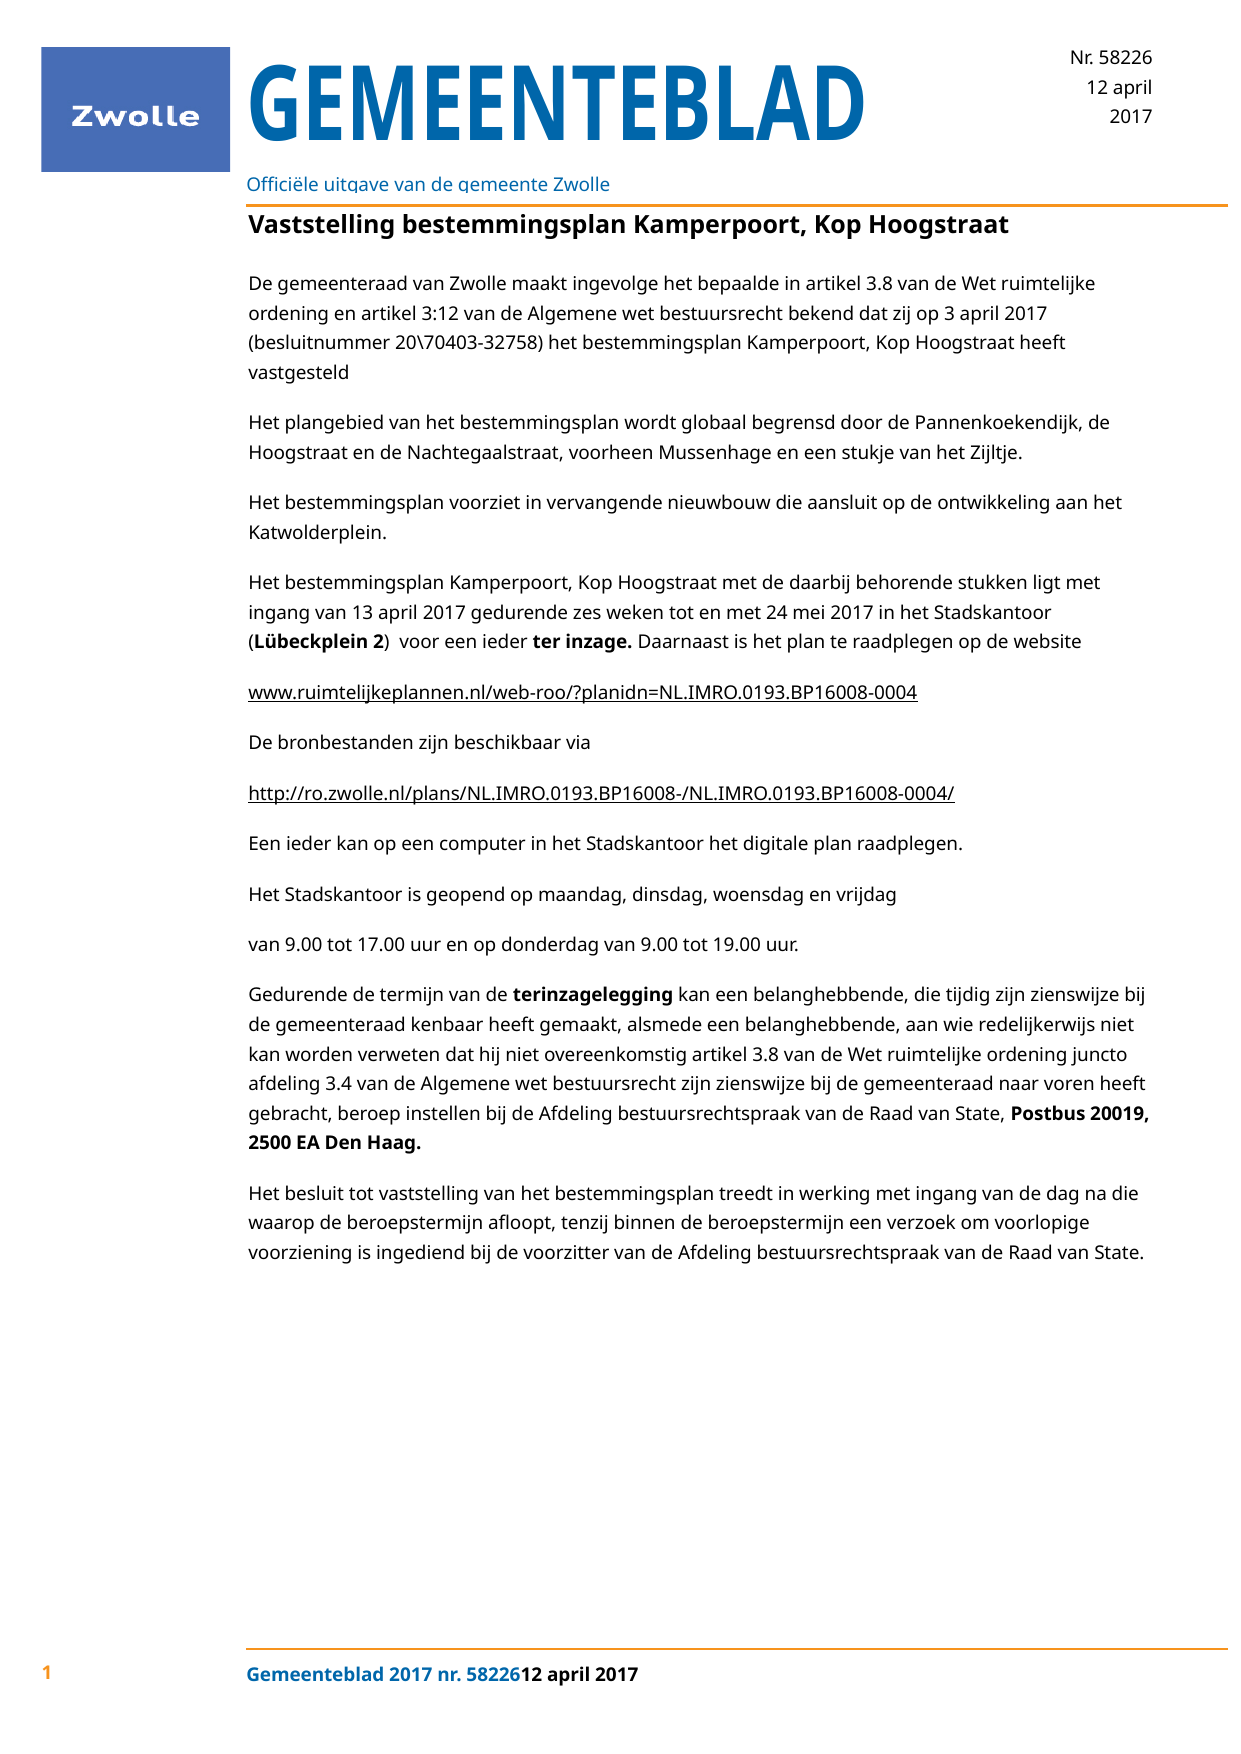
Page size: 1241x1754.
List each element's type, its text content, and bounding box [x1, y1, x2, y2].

text De gemeenteraad van Zwolle maakt ingevolge het bepaalde in artikel 3.8 van de Wet ruimtelijke ordening en artikel 3:12 van de Algemene wet bestuursrecht bekend dat zij op 3 april 2017 (besluitnummer 20\70403-32758) het bestemmingsplan Kamperpoort, Kop Hoogstraat heeft vastgesteld [248, 270, 1152, 385]
text Een ieder kan op een computer in het Stadskantoor het digitale plan raadplegen. [248, 830, 1152, 856]
text Het besluit tot vaststelling van het bestemmingsplan treedt in werking met ingang van de dag na die waarop de beroepstermijn afloopt, tenzij binnen de beroepstermijn een verzoek om voorlopige voorziening is ingediend bij de voorzitter van de Afdeling bestuursrechtspraak van de Raad van State. [248, 1180, 1152, 1265]
text Het plangebied van het bestemmingsplan wordt globaal begrensd door de Pannenkoekendijk, de Hoogstraat en de Nachtegaalstraat, voorheen Mussenhage en een stukje van het Zijltje. [248, 409, 1152, 465]
text http://ro.zwolle.nl/plans/NL.IMRO.0193.BP16008-/NL.IMRO.0193.BP16008-0004/ [248, 780, 1152, 806]
text Het bestemmingsplan Kamperpoort, Kop Hoogstraat met de daarbij behorende stukken ligt met ingang van 13 april 2017 gedurende zes weken tot en met 24 mei 2017 in het Stadskantoor (Lübeckplein 2) voor een ieder ter inzage. Daarnaast is het plan te raadplegen op de website [248, 569, 1152, 654]
text van 9.00 tot 17.00 uur en op donderdag van 9.00 tot 19.00 uur. [248, 931, 1152, 957]
text Gedurende de termijn van de terinzagelegging kan een belanghebbende, die tijdig zijn zienswijze bij de gemeenteraad kenbaar heeft gemaakt, alsmede een belanghebbende, aan wie redelijkerwijs niet kan worden verweten dat hij niet overeenkomstig artikel 3.8 van de Wet ruimtelijke ordening juncto afdeling 3.4 van de Algemene wet bestuursrecht zijn zienswijze bij de gemeenteraad naar voren heeft gebracht, beroep instellen bij de Afdeling bestuursrechtspraak van de Raad van State, Postbus 20019, 2500 EA Den Haag. [248, 982, 1152, 1155]
text Vaststelling bestemmingsplan Kamperpoort, Kop Hoogstraat [248, 207, 1152, 241]
text Het bestemmingsplan voorziet in vervangende nieuwbouw die aansluit op de ontwikkeling aan het Katwolderplein. [248, 489, 1152, 545]
picture [41, 47, 231, 172]
text De bronbestanden zijn beschikbaar via [248, 729, 1152, 755]
text www.ruimtelijkeplannen.nl/web-roo/?planidn=NL.IMRO.0193.BP16008-0004 [248, 679, 1152, 705]
text Het Stadskantoor is geopend op maandag, dinsdag, woensdag en vrijdag [248, 881, 1152, 906]
